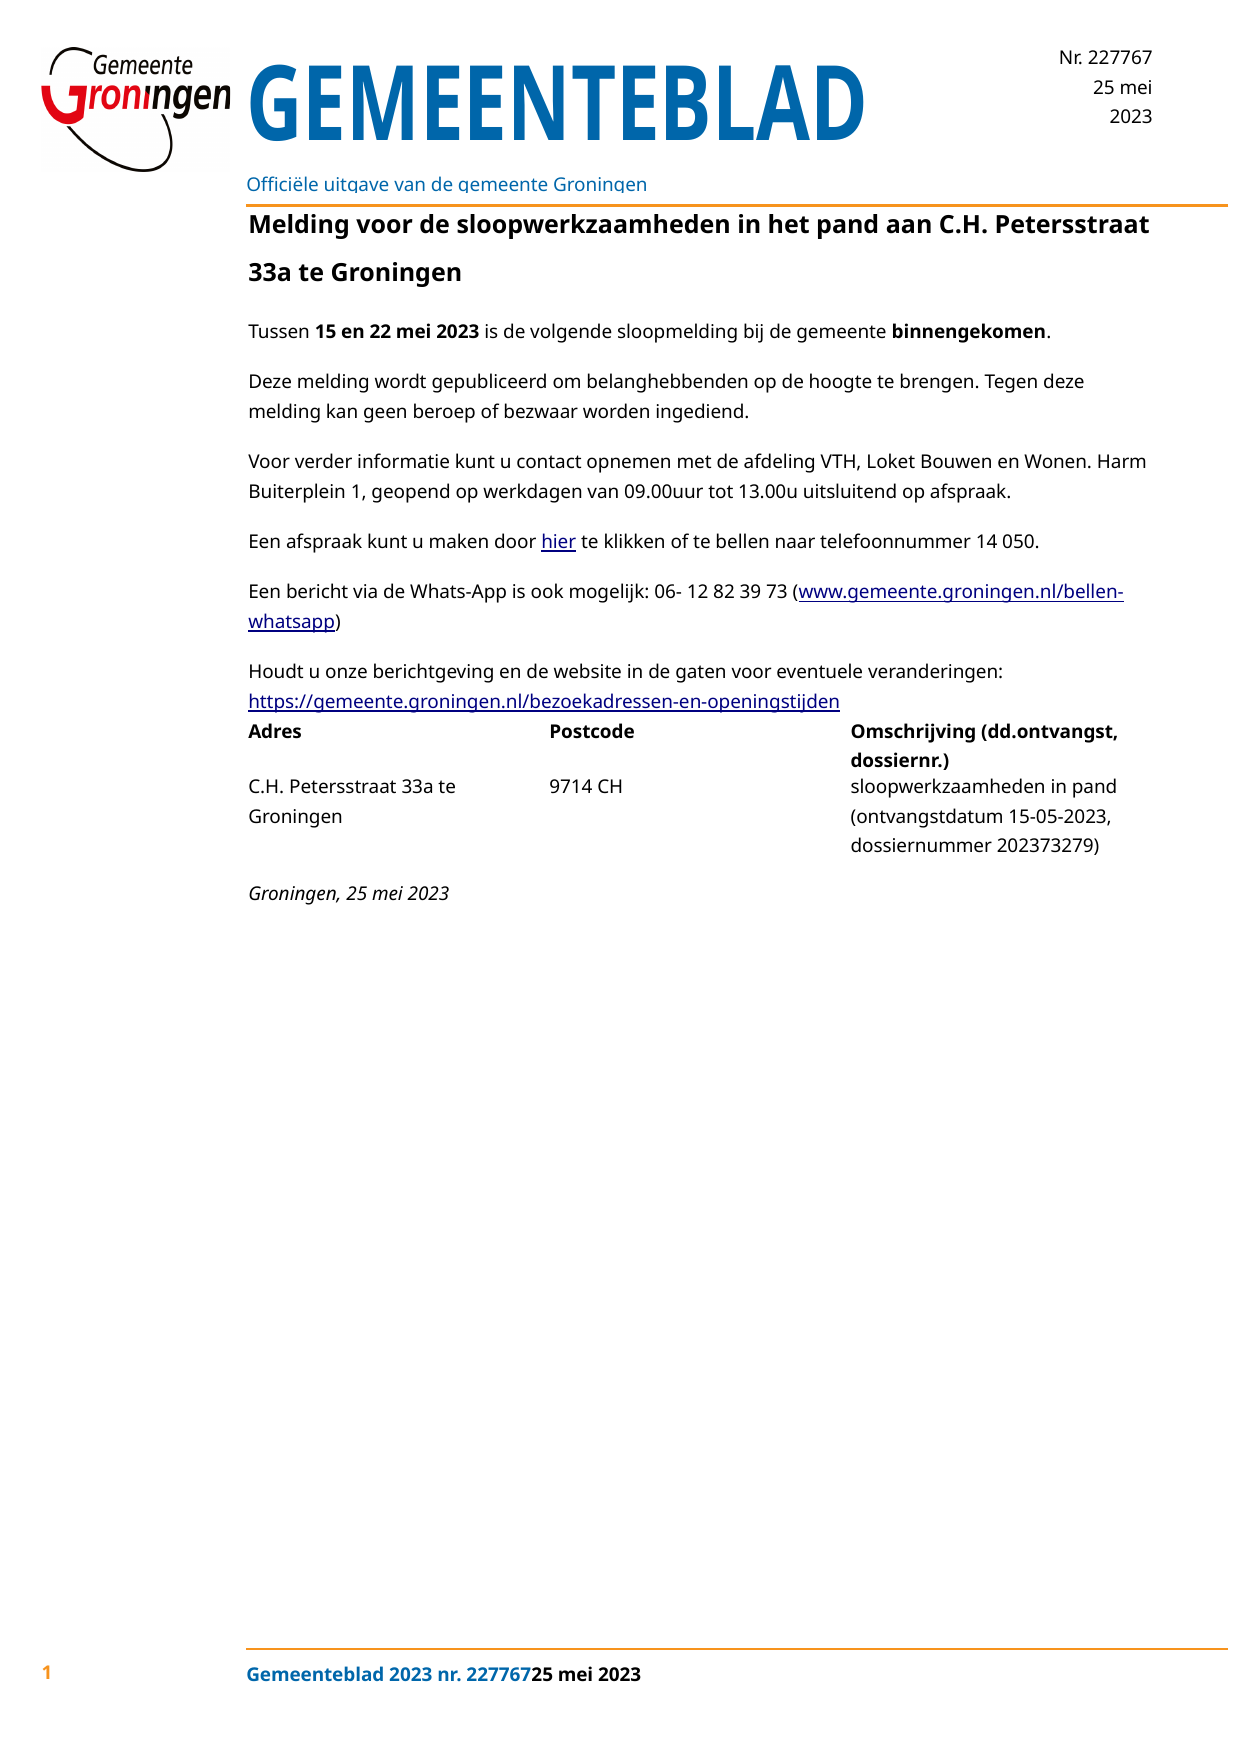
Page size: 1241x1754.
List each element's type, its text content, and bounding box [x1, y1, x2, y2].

table_header Omschrijving (dd.ontvangst, dossiernr.) [850, 718, 1152, 773]
text Voor verder informatie kunt u contact opnemen met de afdeling VTH, Loket Bouwen en Wonen. Harm Buiterplein 1, geopend op werkdagen van 09.00uur tot 13.00u uitsluitend op afspraak. [248, 448, 1152, 504]
table_cell sloopwerkzaamheden in pand (ontvangstdatum 15-05-2023, dossiernummer 202373279) [850, 773, 1152, 858]
text Groningen, 25 mei 2023 [248, 880, 1152, 905]
picture [41, 47, 231, 172]
text Tussen 15 en 22 mei 2023 is de volgende sloopmelding bij de gemeente binnengekomen. [248, 318, 1152, 344]
text Deze melding wordt gepubliceerd om belanghebbenden op de hoogte te brengen. Tegen deze melding kan geen beroep of bezwaar worden ingediend. [248, 368, 1152, 424]
text Houdt u onze berichtgeving en de website in de gaten voor eventuele veranderingen: https://gemeente.groningen.nl/bezoekadressen-en-openingstijden [248, 659, 1152, 714]
table_header Postcode [549, 718, 850, 773]
table_cell C.H. Petersstraat 33a te Groningen [248, 773, 549, 858]
text Een bericht via de Whats-App is ook mogelijk: 06- 12 82 39 73 (www.gemeente.groningen.nl/bellen-whatsapp) [248, 579, 1152, 634]
text Een afspraak kunt u maken door hier te klikken of te bellen naar telefoonnummer 14 050. [248, 528, 1152, 554]
table_cell 9714 CH [549, 773, 850, 858]
table_header Adres [248, 718, 549, 773]
text Melding voor de sloopwerkzaamheden in het pand aan C.H. Petersstraat 33a te Groningen [248, 207, 1152, 288]
